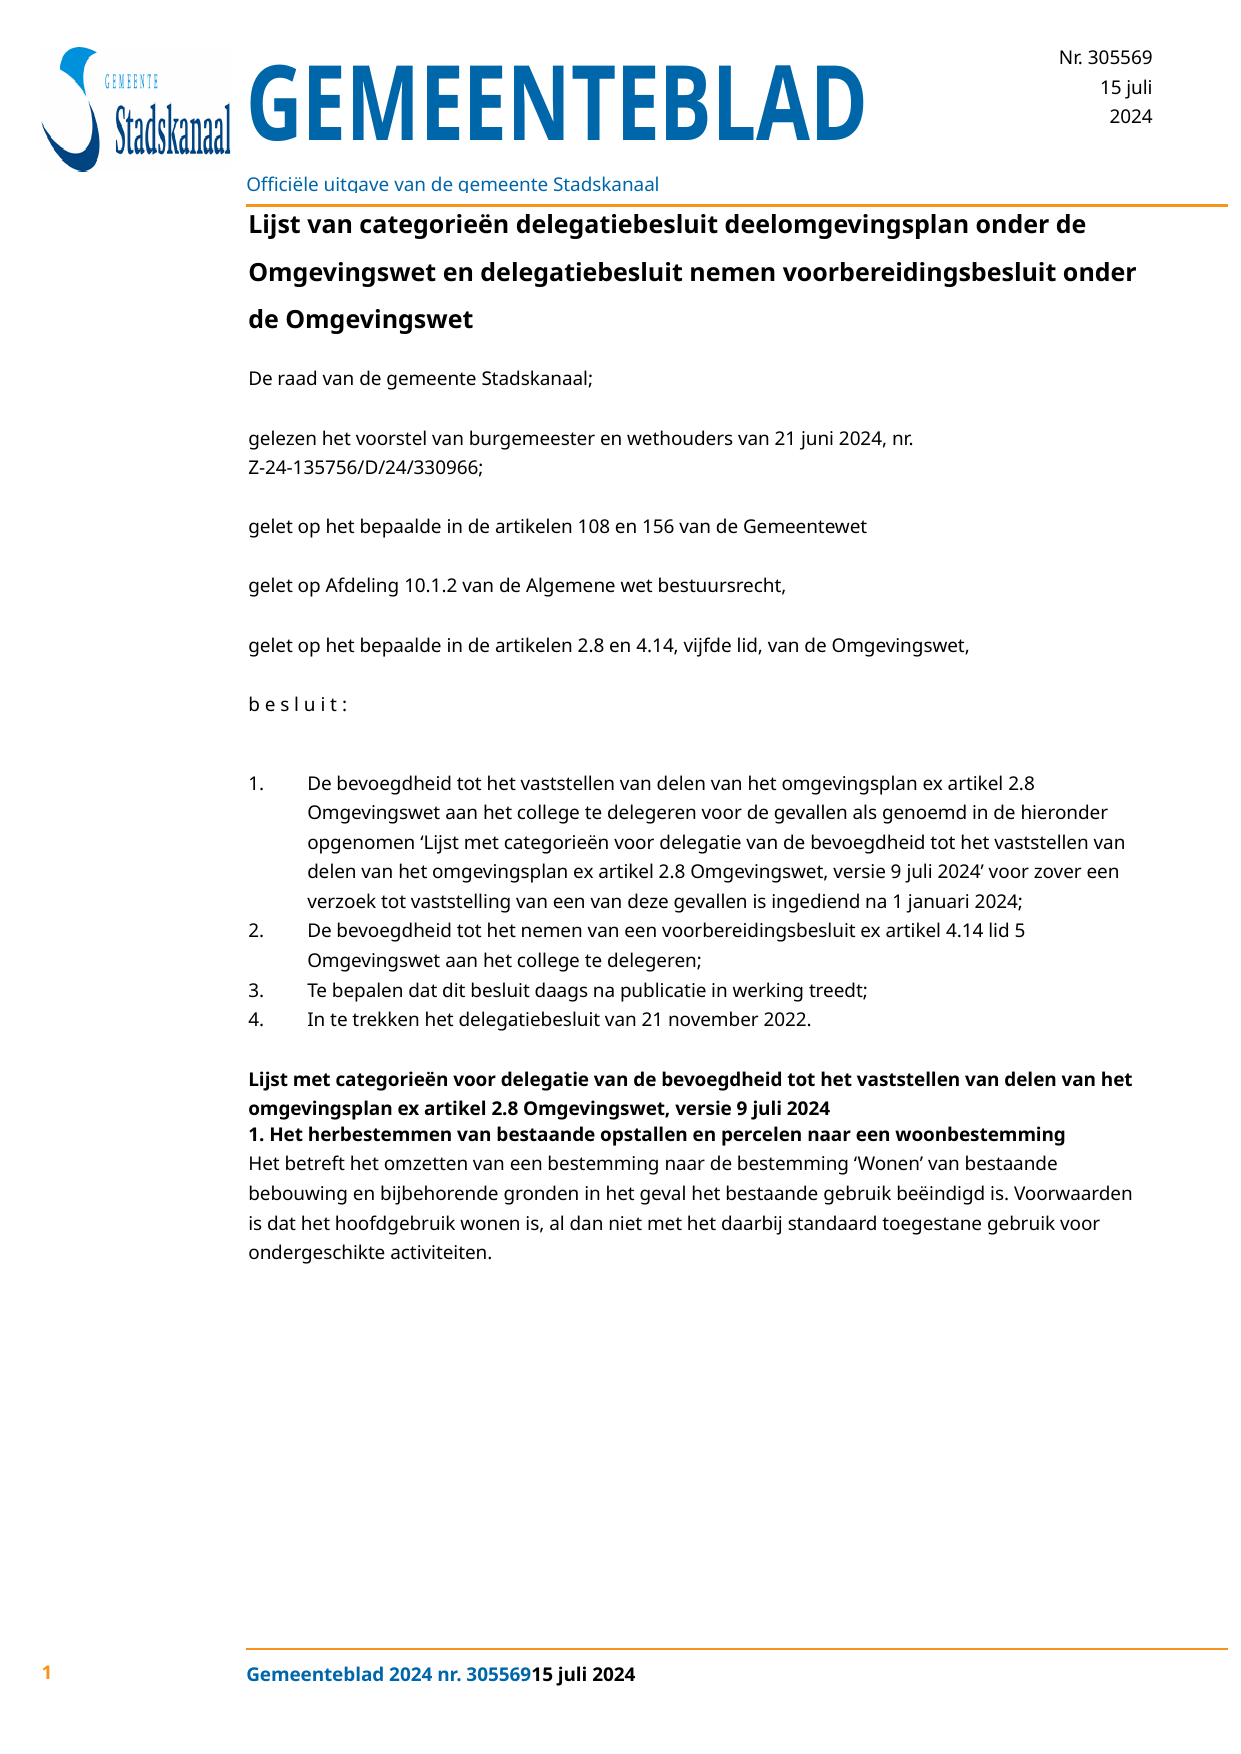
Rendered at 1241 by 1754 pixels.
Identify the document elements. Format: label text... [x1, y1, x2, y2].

text De raad van de gemeente Stadskanaal; [248, 366, 1152, 391]
list Te bepalen dat dit besluit daags na publicatie in werking treedt; [248, 977, 1152, 1003]
text b e s l u i t : [248, 691, 1152, 717]
text Lijst van categorieën delegatiebesluit deelomgevingsplan onder de Omgevingswet en delegatiebesluit nemen voorbereidingsbesluit onder de Omgevingswet [248, 207, 1152, 336]
list De bevoegdheid tot het nemen van een voorbereidingsbesluit ex artikel 4.14 lid 5 Omgevingswet aan het college te delegeren; [248, 918, 1152, 973]
list In te trekken het delegatiebesluit van 21 november 2022. [248, 1006, 1152, 1032]
picture [41, 47, 231, 172]
text gelet op het bepaalde in de artikelen 2.8 en 4.14, vijfde lid, van de Omgevingswet, [248, 632, 1152, 657]
text gelet op Afdeling 10.1.2 van de Algemene wet bestuursrecht, [248, 573, 1152, 598]
table_cell 1. Het herbestemmen van bestaande opstallen en percelen naar een woonbestemming Het betreft het omzetten van een bestemming naar de bestemming ‘Wonen’ van bestaande bebouwing en bijbehorende gronden in het geval het bestaande gebruik beëindigd is. Voorwaarden is dat het hoofdgebruik wonen is, al dan niet met het daarbij standaard toegestane gebruik voor ondergeschikte activiteiten. [248, 1121, 1152, 1265]
text gelet op het bepaalde in de artikelen 108 en 156 van de Gemeentewet [248, 513, 1152, 539]
text gelezen het voorstel van burgemeester en wethouders van 21 juni 2024, nr. Z-24-135756/D/24/330966; [248, 425, 1152, 480]
list De bevoegdheid tot het vaststellen van delen van het omgevingsplan ex artikel 2.8 Omgevingswet aan het college te delegeren voor de gevallen als genoemd in de hieronder opgenomen ‘Lijst met categorieën voor delegatie van de bevoegdheid tot het vaststellen van delen van het omgevingsplan ex artikel 2.8 Omgevingswet, versie 9 juli 2024’ voor zover een verzoek tot vaststelling van een van deze gevallen is ingediend na 1 januari 2024; [248, 770, 1152, 914]
table_header Lijst met categorieën voor delegatie van de bevoegdheid tot het vaststellen van delen van het omgevingsplan ex artikel 2.8 Omgevingswet, versie 9 juli 2024 [248, 1066, 1152, 1121]
